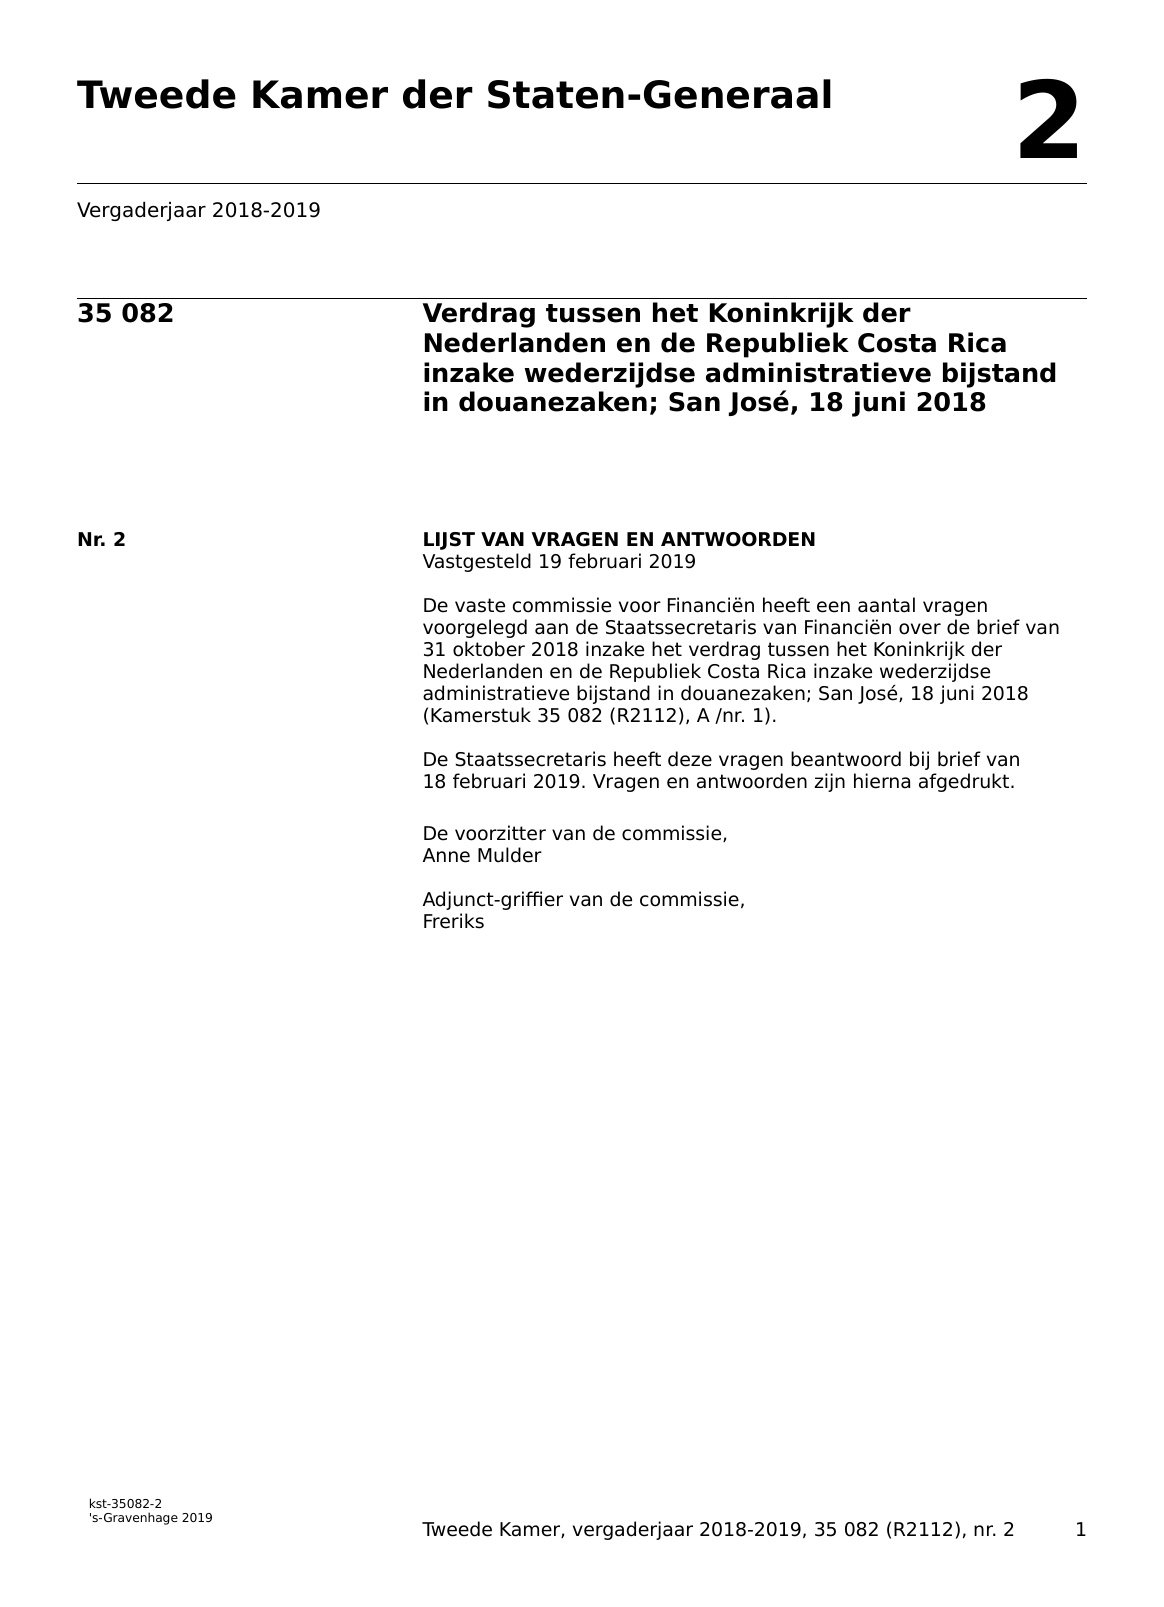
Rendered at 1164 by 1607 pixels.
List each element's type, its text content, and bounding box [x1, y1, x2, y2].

table_header 2 [886, 59, 1087, 183]
text De voorzitter van de commissie, Anne Mulder [422, 823, 1087, 867]
table_header Tweede Kamer der Staten-Generaal [77, 59, 886, 183]
table_cell Vergaderjaar 2018-2019 [77, 184, 1087, 298]
subtitle Nr. 2 LIJST VAN VRAGEN EN ANTWOORDEN [77, 529, 1087, 551]
text De vaste commissie voor Financiën heeft een aantal vragen voorgelegd aan de Staatssecretaris van Financiën over de brief van 31 oktober 2018 inzake het verdrag tussen het Koninkrijk der Nederlanden en de Republiek Costa Rica inzake wederzijdse administratieve bijstand in douanezaken; San José, 18 juni 2018 (Kamerstuk 35 082 (R2112), A /nr. 1). [422, 595, 1087, 727]
text 's-Gravenhage 2019 [88, 1511, 323, 1525]
text De Staatssecretaris heeft deze vragen beantwoord bij brief van 18 februari 2019. Vragen en antwoorden zijn hierna afgedrukt. [422, 749, 1087, 793]
text Adjunct-griffier van de commissie, Freriks [422, 889, 1087, 933]
text kst-35082-2 [88, 1497, 323, 1511]
text Vastgesteld 19 februari 2019 [422, 551, 1087, 573]
subtitle 35 082 Verdrag tussen het Koninkrijk der Nederlanden en de Republiek Costa Rica inzake wederzijdse administratieve bijstand in douanezaken; San José, 18 juni 2018 [77, 299, 1087, 418]
